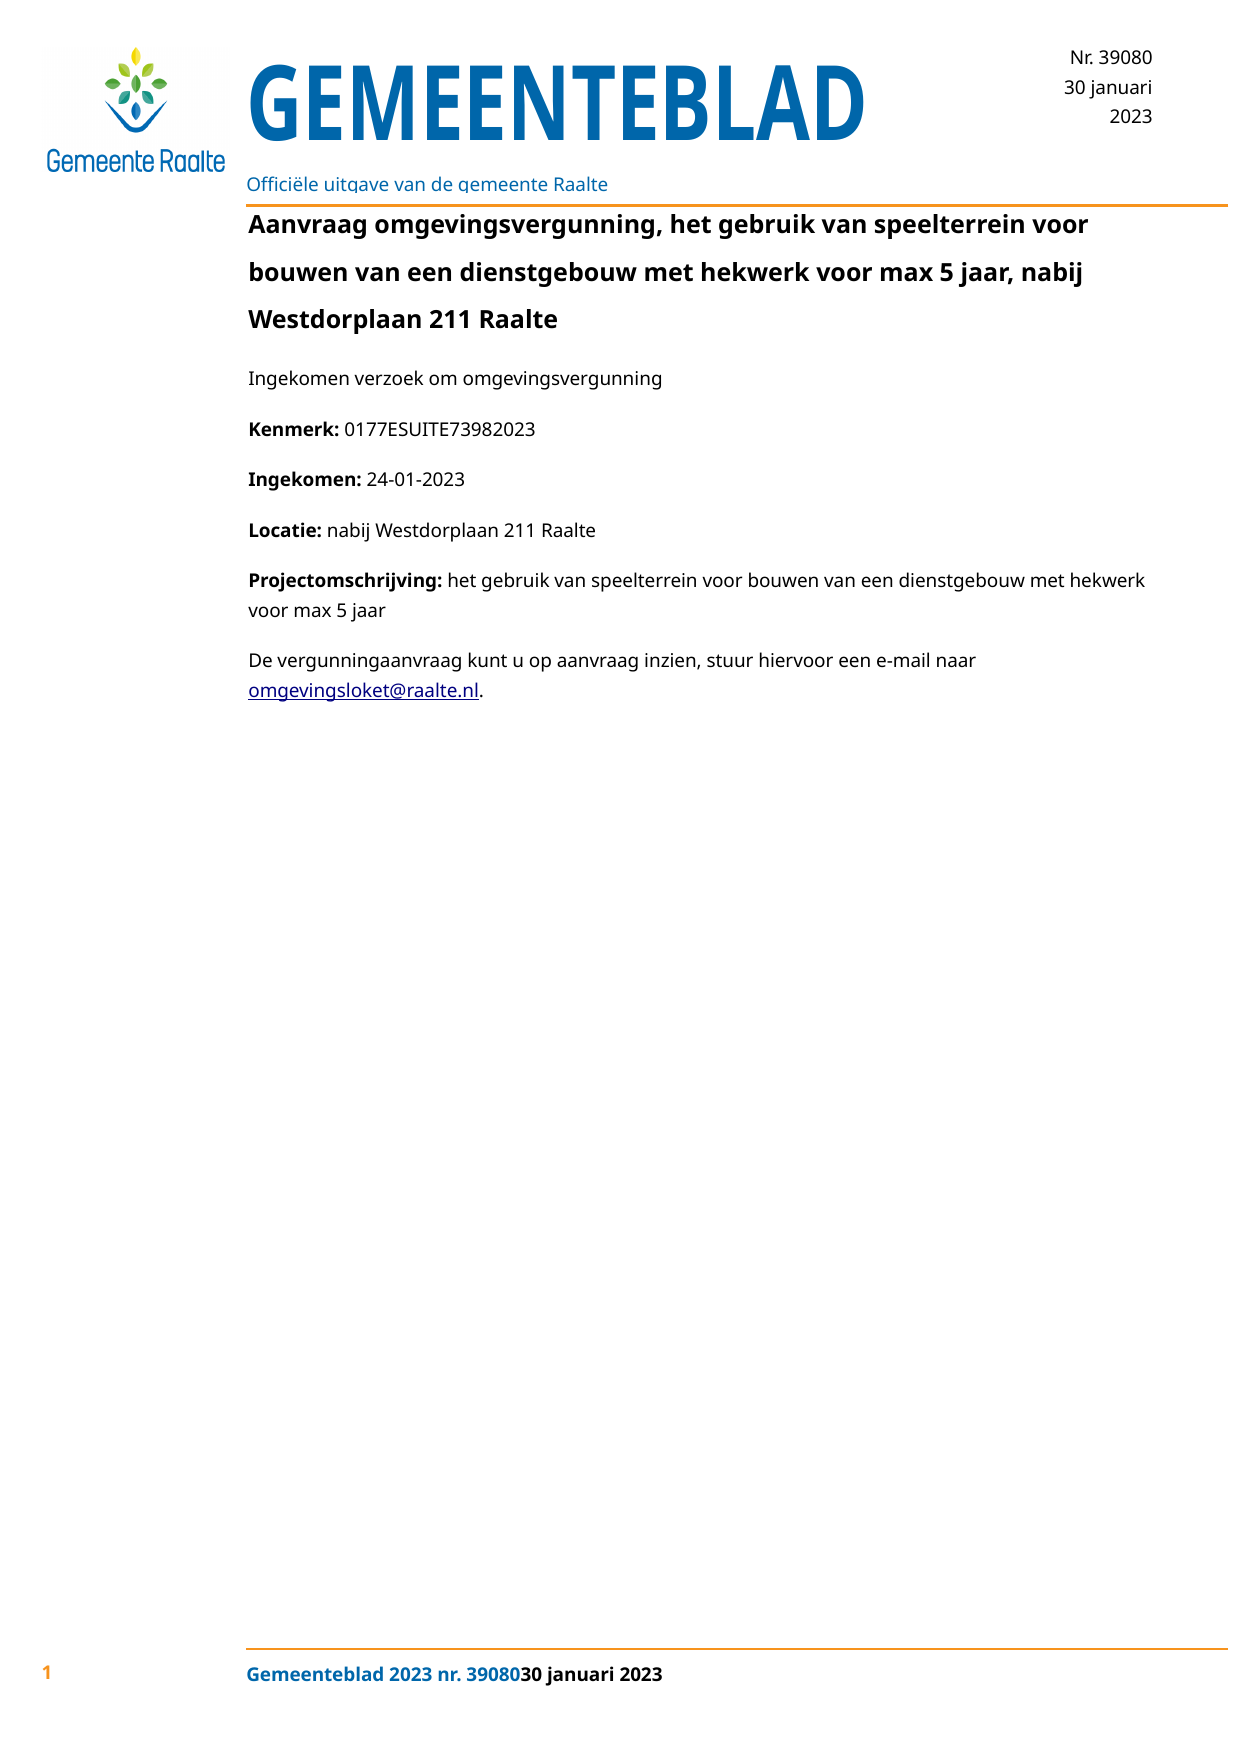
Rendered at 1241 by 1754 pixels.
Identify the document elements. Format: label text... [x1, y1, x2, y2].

picture [41, 47, 231, 172]
text Kenmerk: 0177ESUITE73982023 [248, 416, 1152, 442]
text Aanvraag omgevingsvergunning, het gebruik van speelterrein voor bouwen van een dienstgebouw met hekwerk voor max 5 jaar, nabij Westdorplaan 211 Raalte [248, 207, 1152, 336]
text Locatie: nabij Westdorplaan 211 Raalte [248, 517, 1152, 542]
text Ingekomen: 24-01-2023 [248, 466, 1152, 492]
text Ingekomen verzoek om omgevingsvergunning [248, 366, 1152, 391]
text Projectomschrijving: het gebruik van speelterrein voor bouwen van een dienstgebouw met hekwerk voor max 5 jaar [248, 567, 1152, 622]
text De vergunningaanvraag kunt u op aanvraag inzien, stuur hiervoor een e-mail naar omgevingsloket@raalte.nl. [248, 647, 1152, 702]
